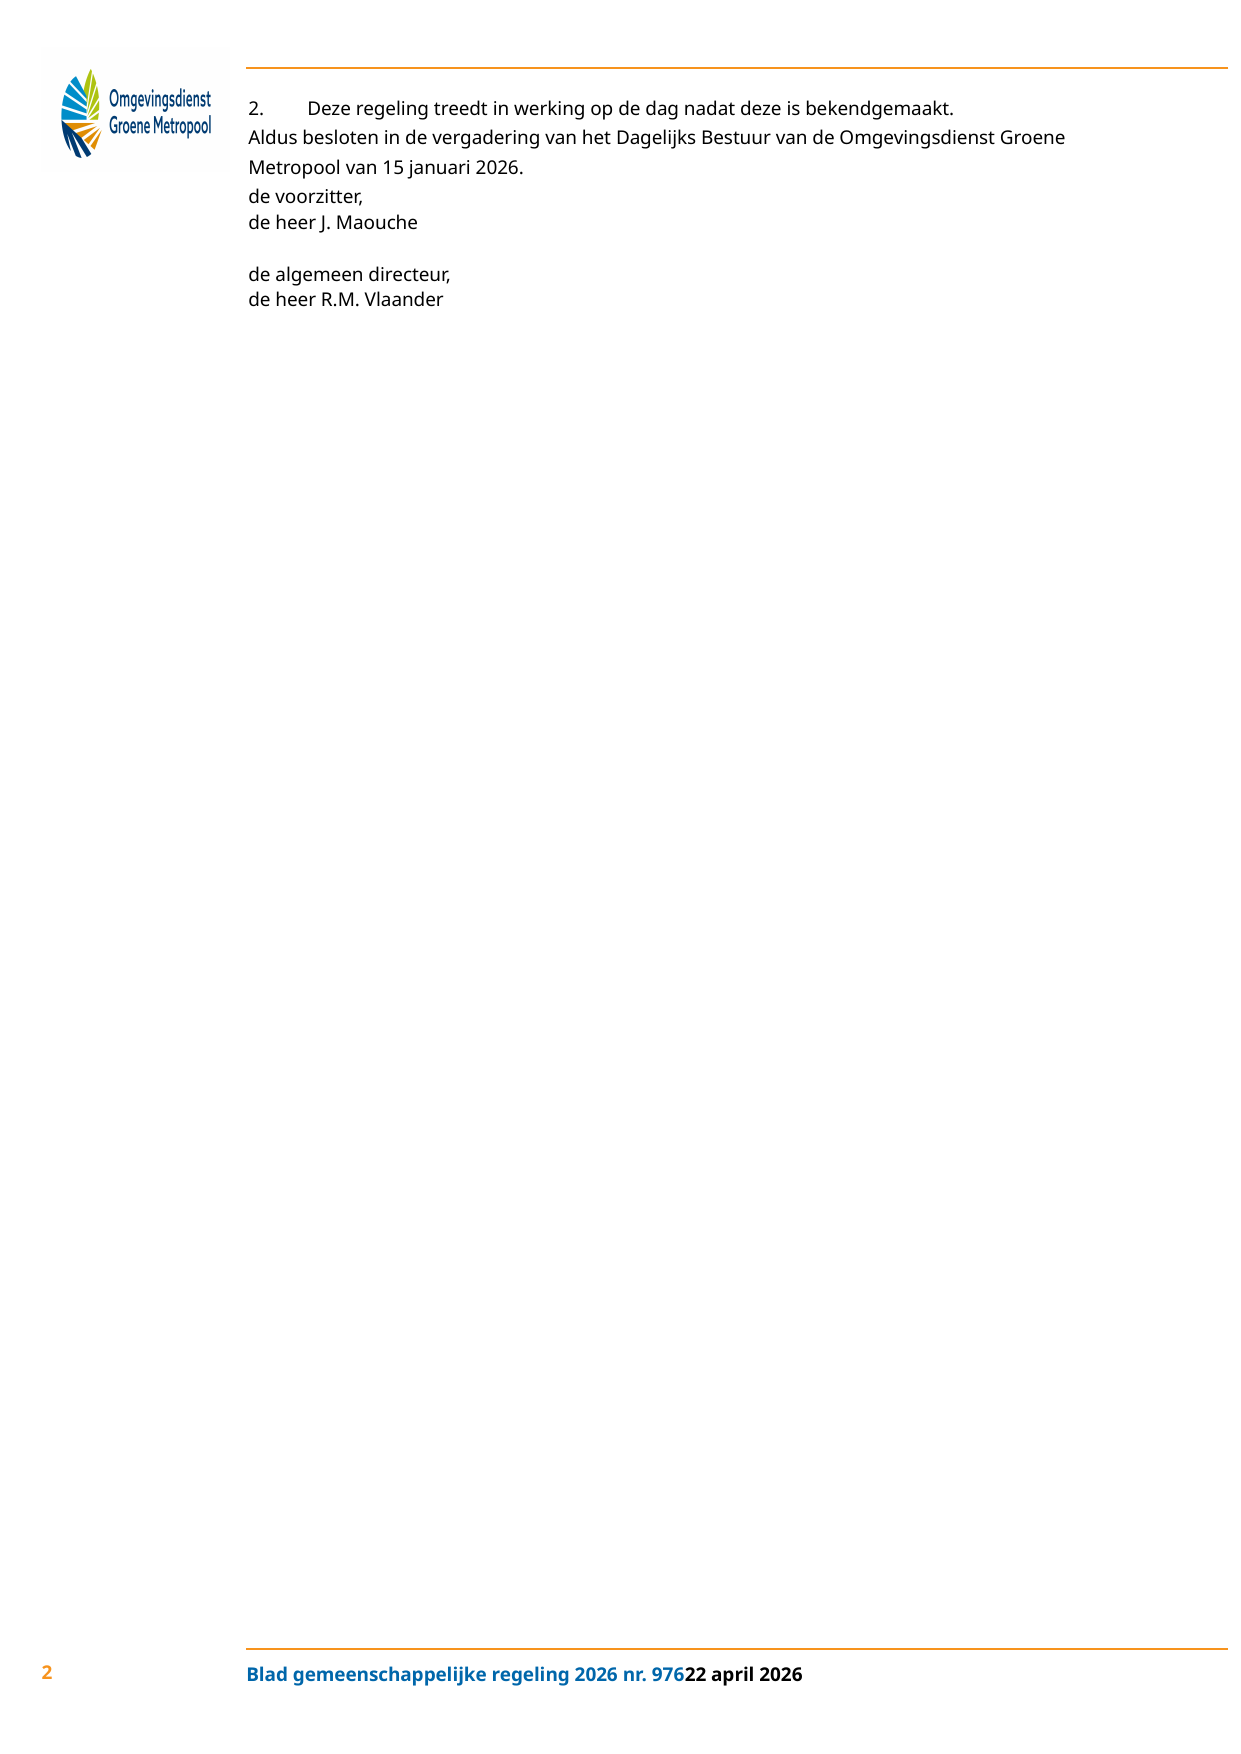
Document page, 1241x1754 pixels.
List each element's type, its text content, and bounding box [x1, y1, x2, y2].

text de heer J. Maouche [248, 209, 1152, 235]
picture [41, 47, 231, 172]
text de algemeen directeur, [248, 261, 1152, 286]
text de heer R.M. Vlaander [248, 286, 1152, 312]
list Deze regeling treedt in werking op de dag nadat deze is bekendgemaakt. [248, 95, 1152, 121]
text de voorzitter, [248, 183, 1152, 209]
text Aldus besloten in de vergadering van het Dagelijks Bestuur van de Omgevingsdienst Groene Metropool van 15 januari 2026. [248, 124, 1152, 180]
